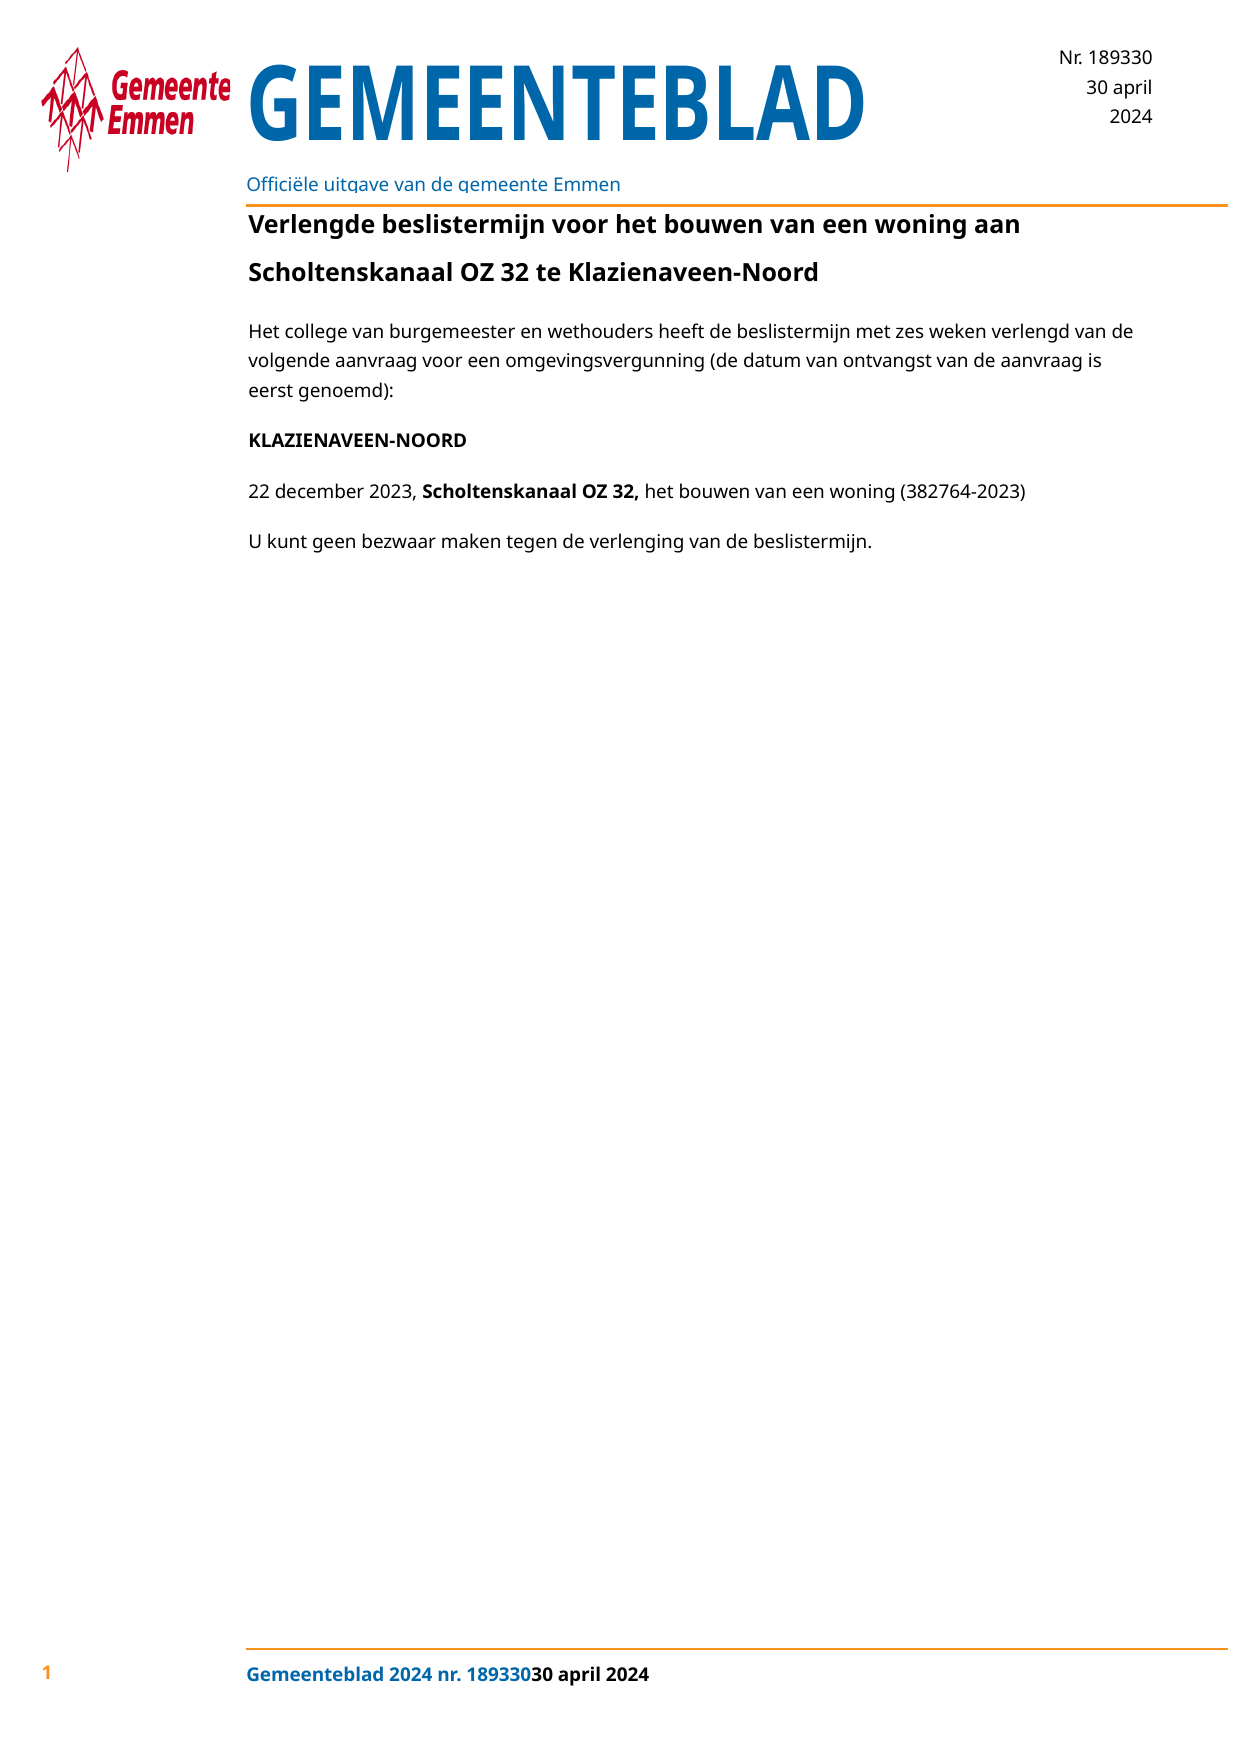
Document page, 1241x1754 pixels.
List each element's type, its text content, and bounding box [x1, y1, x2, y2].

text 22 december 2023, Scholtenskanaal OZ 32, het bouwen van een woning (382764-2023) [248, 478, 1152, 504]
text KLAZIENAVEEN-NOORD [248, 427, 1152, 453]
text Verlengde beslistermijn voor het bouwen van een woning aan Scholtenskanaal OZ 32 te Klazienaveen-Noord [248, 207, 1152, 288]
picture [41, 47, 231, 172]
text Het college van burgemeester en wethouders heeft de beslistermijn met zes weken verlengd van de volgende aanvraag voor een omgevingsvergunning (de datum van ontvangst van de aanvraag is eerst genoemd): [248, 318, 1152, 403]
text U kunt geen bezwaar maken tegen de verlenging van de beslistermijn. [248, 528, 1152, 554]
